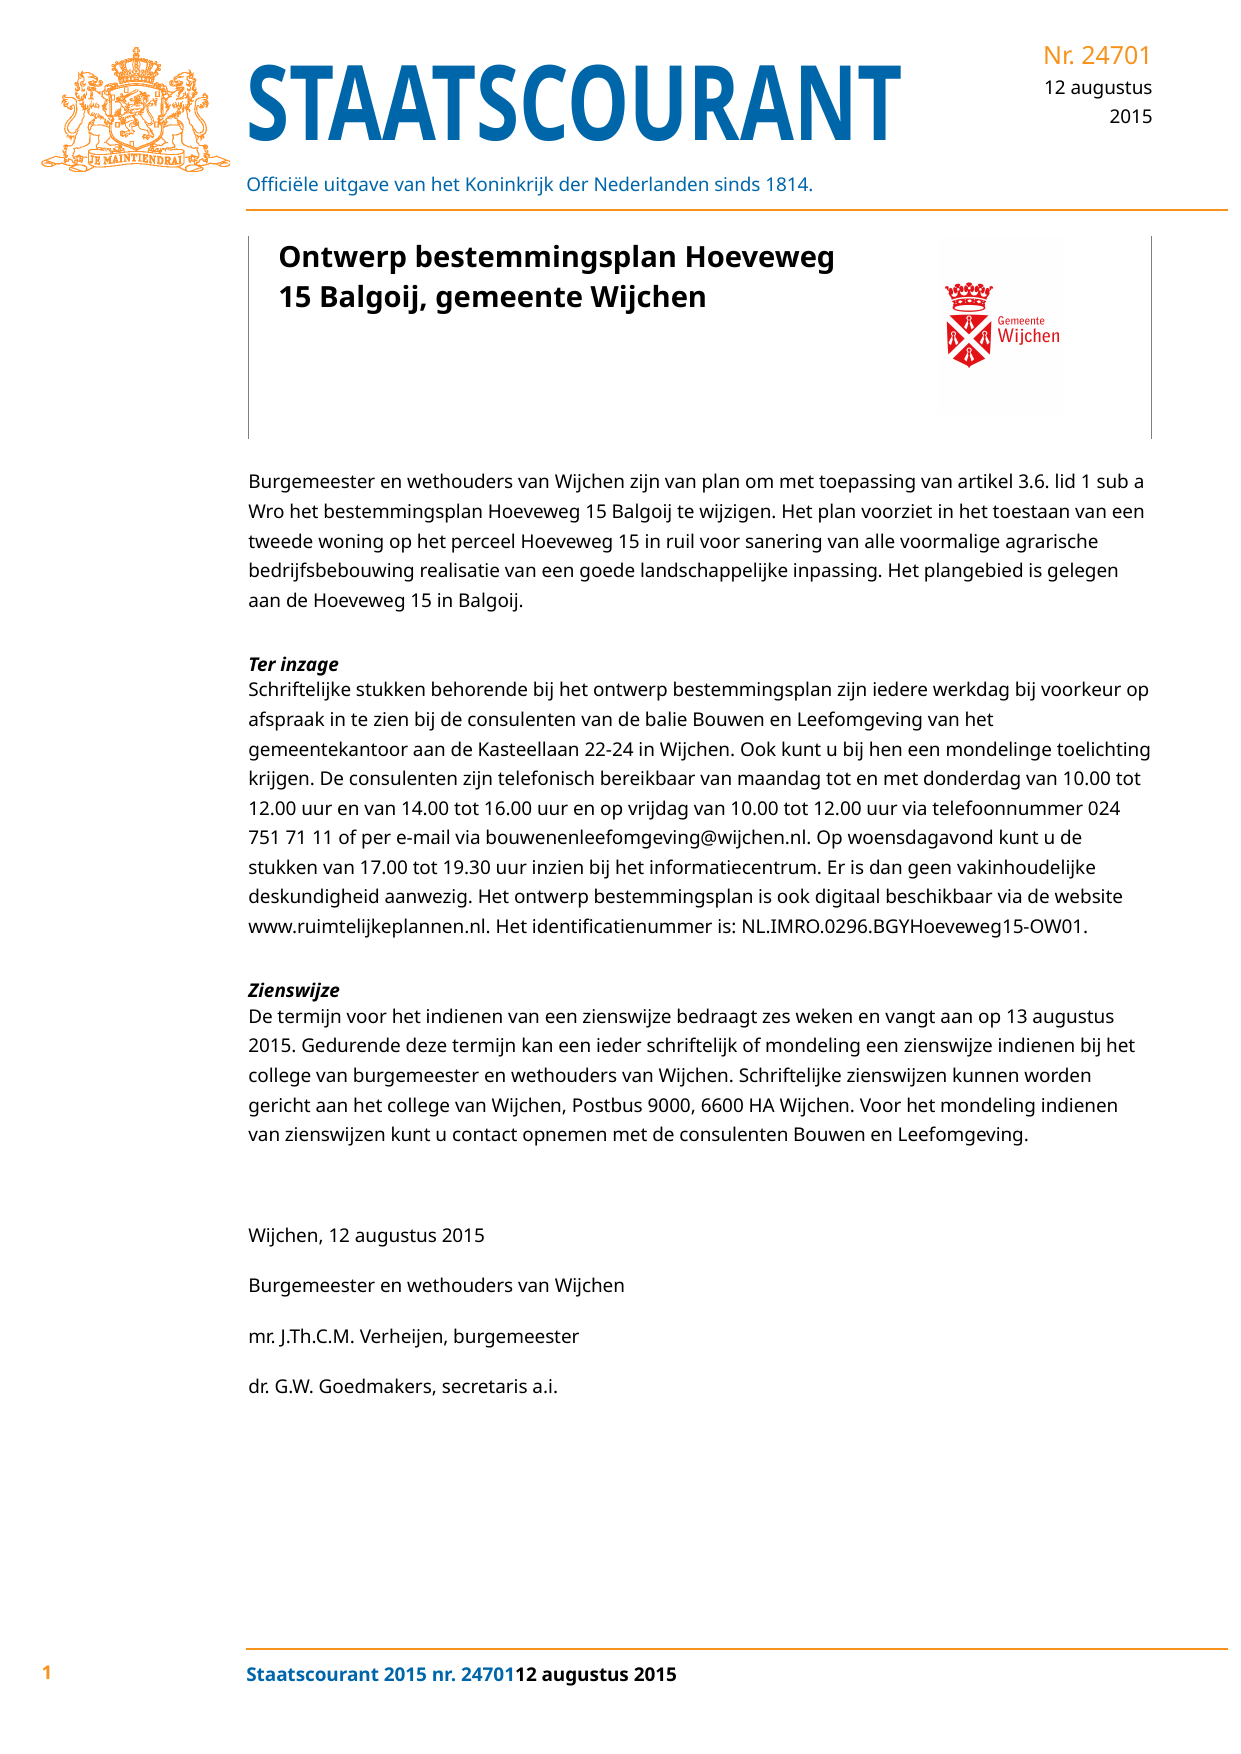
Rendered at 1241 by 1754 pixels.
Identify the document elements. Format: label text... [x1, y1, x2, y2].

table_header [1064, 236, 1151, 413]
picture [41, 47, 231, 172]
text dr. G.W. Goedmakers, secretaris a.i. [248, 1373, 1152, 1399]
text Schriftelijke stukken behorende bij het ontwerp bestemmingsplan zijn iedere werkdag bij voorkeur op afspraak in te zien bij de consulenten van de balie Bouwen en Leefomgeving van het gemeentekantoor aan de Kasteellaan 22-24 in Wijchen. Ook kunt u bij hen een mondelinge toelichting krijgen. De consulenten zijn telefonisch bereikbaar van maandag tot en met donderdag van 10.00 tot 12.00 uur en van 14.00 tot 16.00 uur en op vrijdag van 10.00 tot 12.00 uur via telefoonnummer 024 751 71 11 of per e-mail via bouwenenleefomgeving@wijchen.nl. Op woensdagavond kunt u de stukken van 17.00 tot 19.30 uur inzien bij het informatiecentrum. Er is dan geen vakinhoudelijke deskundigheid aanwezig. Het ontwerp bestemmingsplan is ook digitaal beschikbaar via de website www.ruimtelijkeplannen.nl. Het identificatienummer is: NL.IMRO.0296.BGYHoeveweg15-OW01. [248, 677, 1152, 939]
text Wijchen, 12 augustus 2015 [248, 1222, 1152, 1248]
text mr. J.Th.C.M. Verheijen, burgemeester [248, 1323, 1152, 1349]
text Ter inzage [248, 651, 1152, 677]
table_header [850, 414, 1151, 439]
table_header Ontwerp bestemmingsplan Hoeveweg 15 Balgoij, gemeente Wijchen [249, 236, 850, 439]
text Burgemeester en wethouders van Wijchen zijn van plan om met toepassing van artikel 3.6. lid 1 sub a Wro het bestemmingsplan Hoeveweg 15 Balgoij te wijzigen. Het plan voorziet in het toestaan van een tweede woning op het perceel Hoeveweg 15 in ruil voor sanering van alle voormalige agrarische bedrijfsbebouwing realisatie van een goede landschappelijke inpassing. Het plangebied is gelegen aan de Hoeveweg 15 in Balgoij. [248, 469, 1152, 613]
table_header [850, 236, 938, 413]
text Zienswijze [248, 977, 1152, 1003]
picture [938, 236, 1064, 414]
text De termijn voor het indienen van een zienswijze bedraagt zes weken en vangt aan op 13 augustus 2015. Gedurende deze termijn kan een ieder schriftelijk of mondeling een zienswijze indienen bij het college van burgemeester en wethouders van Wijchen. Schriftelijke zienswijzen kunnen worden gericht aan het college van Wijchen, Postbus 9000, 6600 HA Wijchen. Voor het mondeling indienen van zienswijzen kunt u contact opnemen met de consulenten Bouwen en Leefomgeving. [248, 1003, 1152, 1147]
text Burgemeester en wethouders van Wijchen [248, 1273, 1152, 1298]
